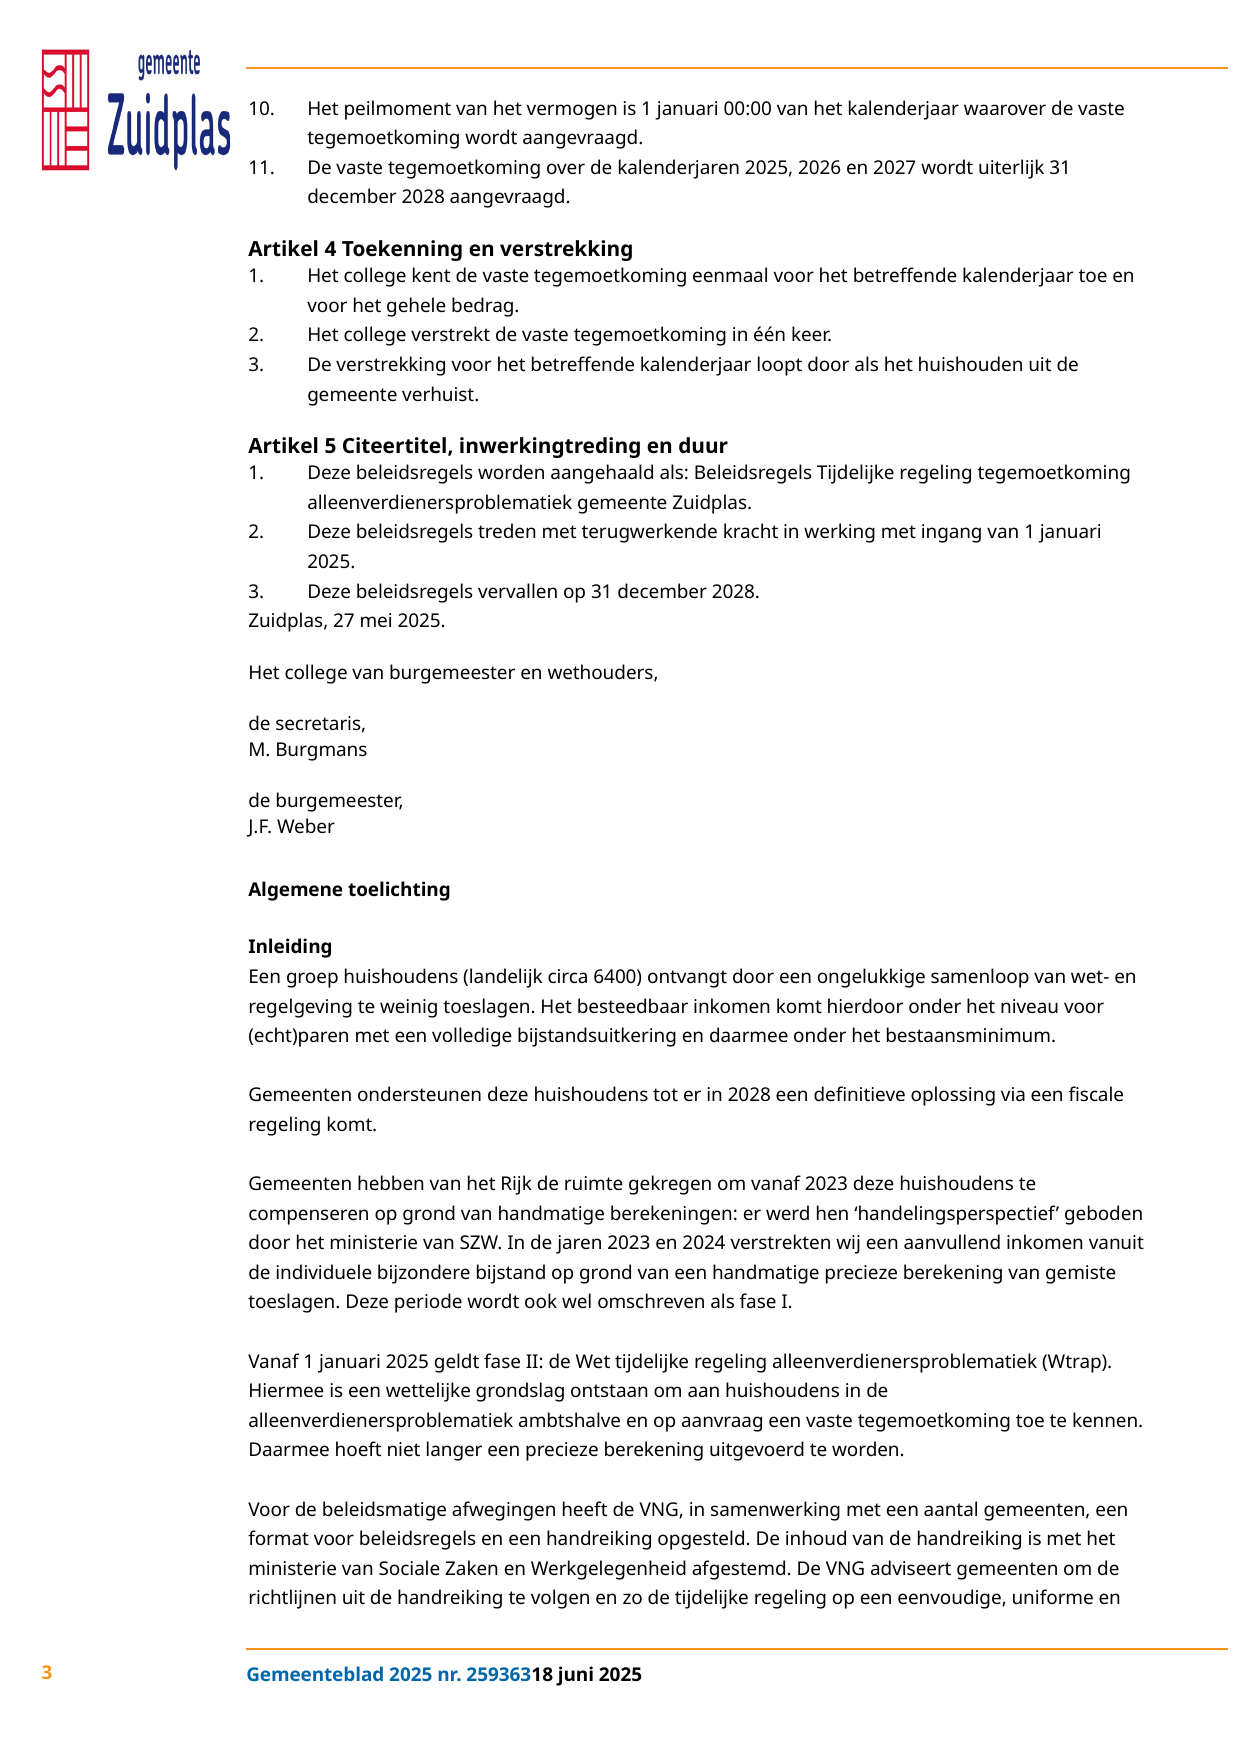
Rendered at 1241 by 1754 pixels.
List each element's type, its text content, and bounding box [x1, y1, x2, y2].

text Het college van burgemeester en wethouders, [248, 659, 1152, 685]
list Deze beleidsregels vervallen op 31 december 2028. [248, 578, 1152, 604]
list De verstrekking voor het betreffende kalenderjaar loopt door als het huishouden uit de gemeente verhuist. [248, 351, 1152, 406]
text de burgemeester, [248, 788, 1152, 813]
text Artikel 5 Citeertitel, inwerkingtreding en duur [248, 431, 1152, 459]
text M. Burgmans [248, 736, 1152, 762]
text Vanaf 1 januari 2025 geldt fase II: de Wet tijdelijke regeling alleenverdienersproblematiek (Wtrap). Hiermee is een wettelijke grondslag ontstaan om aan huishoudens in de alleenverdienersproblematiek ambtshalve en op aanvraag een vaste tegemoetkoming toe te kennen. Daarmee hoeft niet langer een precieze berekening uitgevoerd te worden. [248, 1348, 1152, 1462]
text Inleiding [248, 934, 1152, 959]
list De vaste tegemoetkoming over de kalenderjaren 2025, 2026 en 2027 wordt uiterlijk 31 december 2028 aangevraagd. [248, 154, 1152, 209]
text de secretaris, [248, 710, 1152, 736]
list Het college kent de vaste tegemoetkoming eenmaal voor het betreffende kalenderjaar toe en voor het gehele bedrag. [248, 262, 1152, 318]
text Een groep huishoudens (landelijk circa 6400) ontvangt door een ongelukkige samenloop van wet- en regelgeving te weinig toeslagen. Het besteedbaar inkomen komt hierdoor onder het niveau voor (echt)paren met een volledige bijstandsuitkering en daarmee onder het bestaansminimum. [248, 963, 1152, 1048]
list Het peilmoment van het vermogen is 1 januari 00:00 van het kalenderjaar waarover de vaste tegemoetkoming wordt aangevraagd. [248, 95, 1152, 150]
text Voor de beleidsmatige afwegingen heeft de VNG, in samenwerking met een aantal gemeenten, een format voor beleidsregels en een handreiking opgesteld. De inhoud van de handreiking is met het ministerie van Sociale Zaken en Werkgelegenheid afgestemd. De VNG adviseert gemeenten om de richtlijnen uit de handreiking te volgen en zo de tijdelijke regeling op een eenvoudige, uniforme en [248, 1496, 1152, 1610]
text Gemeenten hebben van het Rijk de ruimte gekregen om vanaf 2023 deze huishoudens te compenseren op grond van handmatige berekeningen: er werd hen ‘handelingsperspectief’ geboden door het ministerie van SZW. In de jaren 2023 en 2024 verstrekten wij een aanvullend inkomen vanuit de individuele bijzondere bijstand op grond van een handmatige precieze berekening van gemiste toeslagen. Deze periode wordt ook wel omschreven als fase I. [248, 1170, 1152, 1314]
list Het college verstrekt de vaste tegemoetkoming in één keer. [248, 322, 1152, 347]
picture [41, 47, 231, 172]
list Deze beleidsregels worden aangehaald als: Beleidsregels Tijdelijke regeling tegemoetkoming alleenverdienersproblematiek gemeente Zuidplas. [248, 459, 1152, 515]
text Artikel 4 Toekenning en verstrekking [248, 234, 1152, 262]
text Gemeenten ondersteunen deze huishoudens tot er in 2028 een definitieve oplossing via een fiscale regeling komt. [248, 1082, 1152, 1137]
text Algemene toelichting [248, 865, 1152, 904]
text Zuidplas, 27 mei 2025. [248, 607, 1152, 633]
list Deze beleidsregels treden met terugwerkende kracht in werking met ingang van 1 januari 2025. [248, 519, 1152, 574]
text J.F. Weber [248, 813, 1152, 839]
